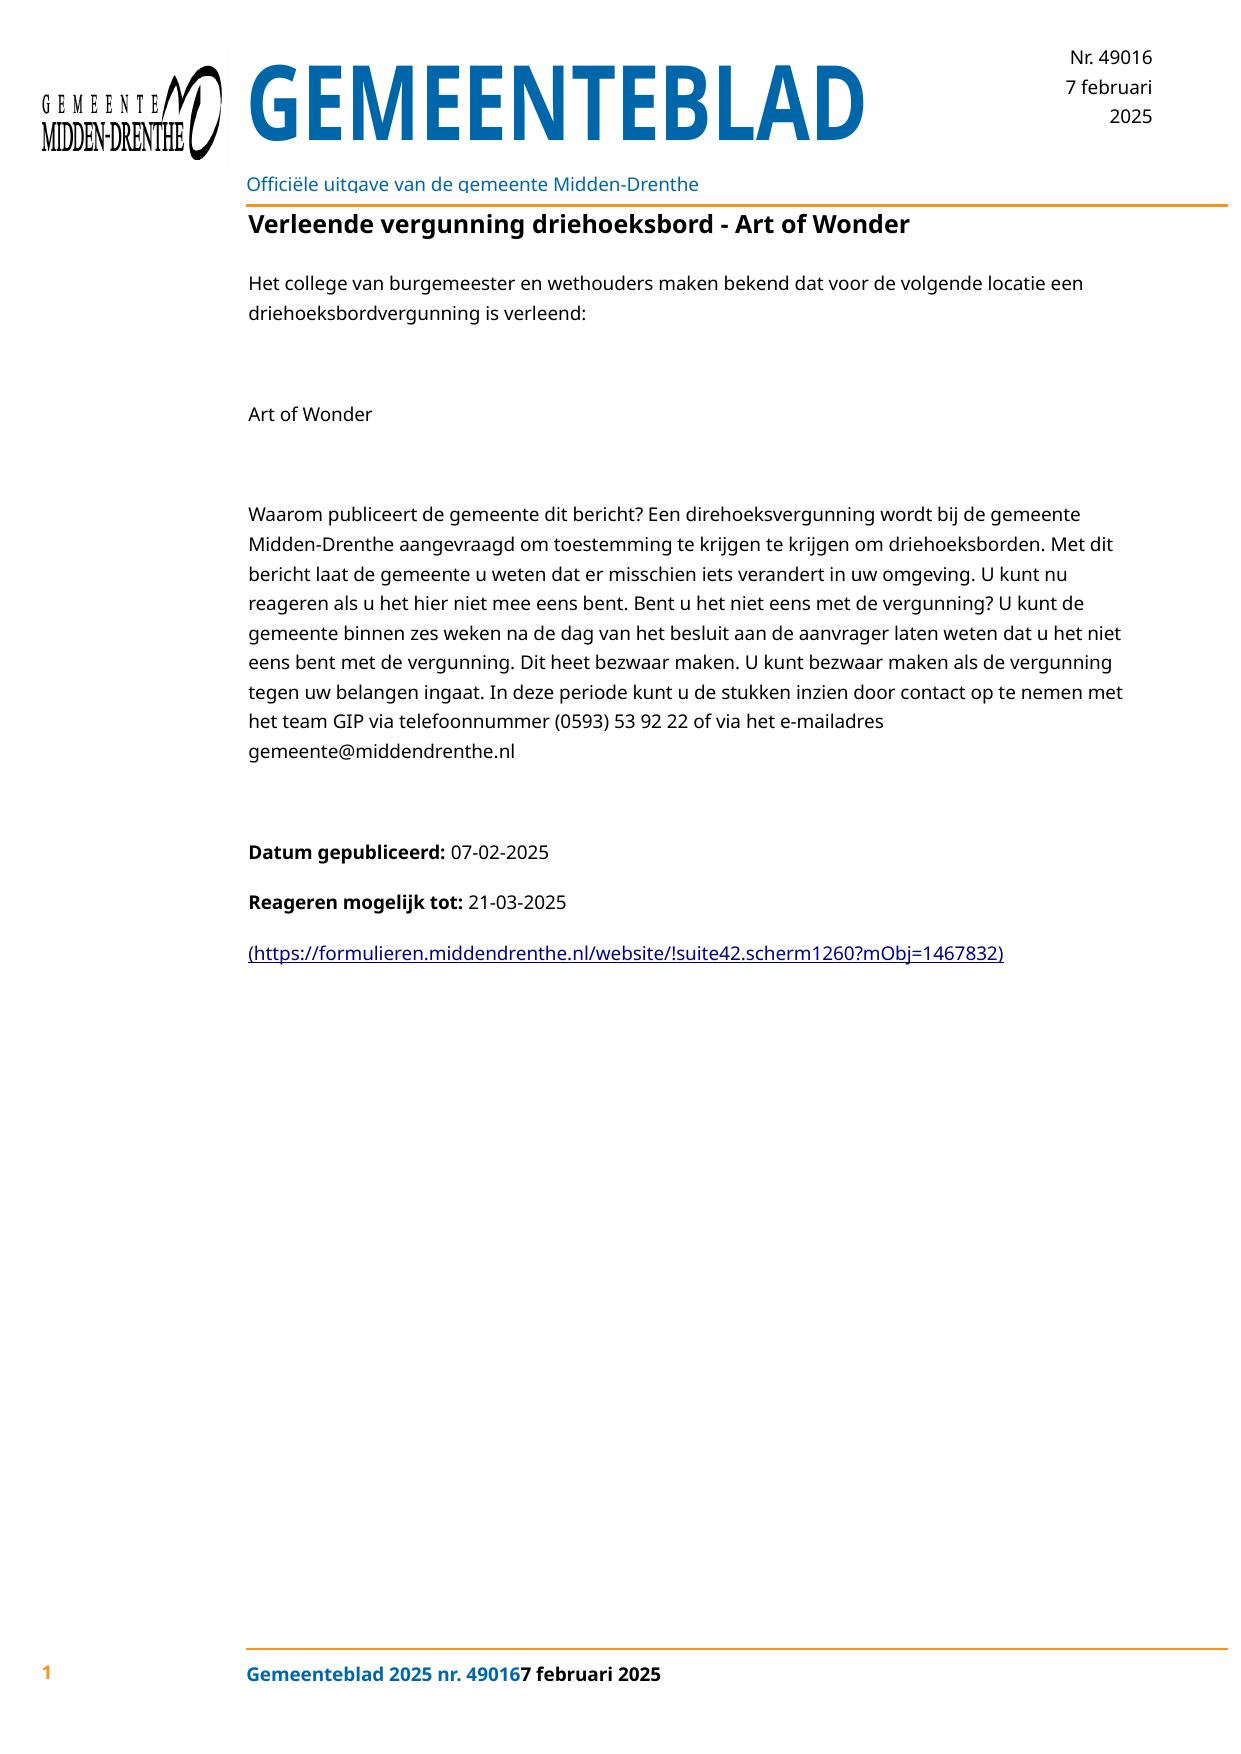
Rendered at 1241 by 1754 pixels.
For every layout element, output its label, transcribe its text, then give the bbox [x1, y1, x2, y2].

text Reageren mogelijk tot: 21-03-2025 [248, 889, 1152, 915]
text Datum gepubliceerd: 07-02-2025 [248, 839, 1152, 865]
text Art of Wonder [248, 401, 1152, 426]
picture [41, 47, 231, 172]
text (https://formulieren.middendrenthe.nl/website/!suite42.scherm1260?mObj=1467832) [248, 940, 1152, 966]
text Waarom publiceert de gemeente dit bericht? Een direhoeksvergunning wordt bij de gemeente Midden-Drenthe aangevraagd om toestemming te krijgen te krijgen om driehoeksborden. Met dit bericht laat de gemeente u weten dat er misschien iets verandert in uw omgeving. U kunt nu reageren als u het hier niet mee eens bent. Bent u het niet eens met de vergunning? U kunt de gemeente binnen zes weken na de dag van het besluit aan de aanvrager laten weten dat u het niet eens bent met de vergunning. Dit heet bezwaar maken. U kunt bezwaar maken als de vergunning tegen uw belangen ingaat. In deze periode kunt u de stukken inzien door contact op te nemen met het team GIP via telefoonnummer (0593) 53 92 22 of via het e-mailadres gemeente@middendrenthe.nl [248, 502, 1152, 764]
text Verleende vergunning driehoeksbord - Art of Wonder [248, 207, 1152, 241]
text Het college van burgemeester en wethouders maken bekend dat voor de volgende locatie een driehoeksbordvergunning is verleend: [248, 270, 1152, 326]
